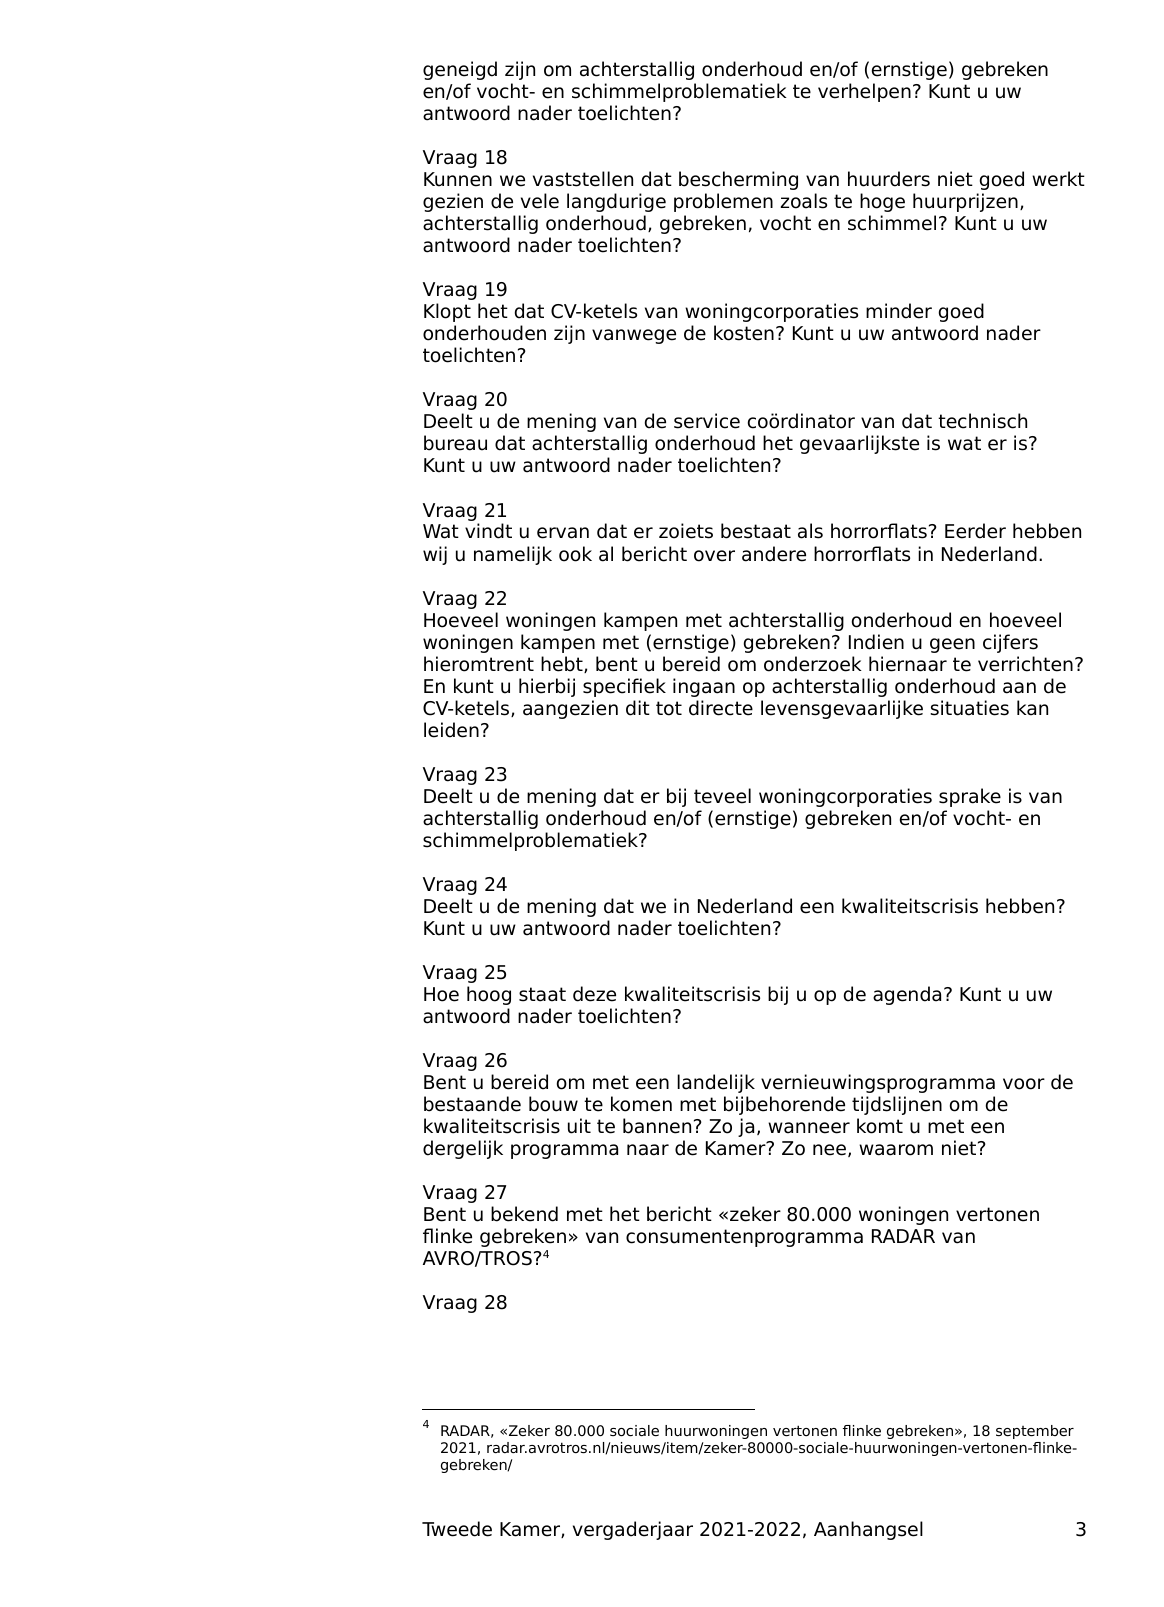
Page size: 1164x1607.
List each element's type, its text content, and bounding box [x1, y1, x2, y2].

text Deelt u de mening dat we in Nederland een kwaliteitscrisis hebben? Kunt u uw antwoord nader toelichten? [422, 896, 1087, 940]
text Wat vindt u ervan dat er zoiets bestaat als horrorflats? Eerder hebben wij u namelijk ook al bericht over andere horrorflats in Nederland. [422, 521, 1087, 565]
text Vraag 19 [422, 279, 1087, 301]
text Vraag 20 [422, 389, 1087, 411]
text Klopt het dat CV-ketels van woningcorporaties minder goed onderhouden zijn vanwege de kosten? Kunt u uw antwoord nader toelichten? [422, 301, 1087, 367]
text Hoe hoog staat deze kwaliteitscrisis bij u op de agenda? Kunt u uw antwoord nader toelichten? [422, 984, 1087, 1028]
text Vraag 22 [422, 588, 1087, 609]
text Vraag 25 [422, 962, 1087, 984]
text geneigd zijn om achterstallig onderhoud en/of (ernstige) gebreken en/of vocht- en schimmelproblematiek te verhelpen? Kunt u uw antwoord nader toelichten? [422, 59, 1087, 125]
text Bent u bereid om met een landelijk vernieuwingsprogramma voor de bestaande bouw te komen met bijbehorende tijdslijnen om de kwaliteitscrisis uit te bannen? Zo ja, wanneer komt u met een dergelijk programma naar de Kamer? Zo nee, waarom niet? [422, 1072, 1087, 1160]
text Bent u bekend met het bericht «zeker 80.000 woningen vertonen flinke gebreken» van consumentenprogramma RADAR van AVRO/TROS? [422, 1204, 1087, 1270]
text Kunnen we vaststellen dat bescherming van huurders niet goed werkt gezien de vele langdurige problemen zoals te hoge huurprijzen, achterstallig onderhoud, gebreken, vocht en schimmel? Kunt u uw antwoord nader toelichten? [422, 169, 1087, 257]
text RADAR, «Zeker 80.000 sociale huurwoningen vertonen flinke gebreken», 18 september 2021, radar.avrotros.nl/nieuws/item/zeker-80000-sociale-huurwoningen-vertonen-flinke-gebreken/ [422, 1418, 1087, 1474]
text Vraag 21 [422, 499, 1087, 521]
text Vraag 18 [422, 147, 1087, 169]
text Vraag 28 [422, 1292, 1087, 1314]
text Deelt u de mening van de service coördinator van dat technisch bureau dat achterstallig onderhoud het gevaarlijkste is wat er is? Kunt u uw antwoord nader toelichten? [422, 411, 1087, 477]
text Deelt u de mening dat er bij teveel woningcorporaties sprake is van achterstallig onderhoud en/of (ernstige) gebreken en/of vocht- en schimmelproblematiek? [422, 786, 1087, 852]
text Vraag 23 [422, 764, 1087, 786]
text Vraag 24 [422, 874, 1087, 896]
text Vraag 27 [422, 1182, 1087, 1204]
text Vraag 26 [422, 1050, 1087, 1072]
text Hoeveel woningen kampen met achterstallig onderhoud en hoeveel woningen kampen met (ernstige) gebreken? Indien u geen cijfers hieromtrent hebt, bent u bereid om onderzoek hiernaar te verrichten? En kunt u hierbij specifiek ingaan op achterstallig onderhoud aan de CV-ketels, aangezien dit tot directe levensgevaarlijke situaties kan leiden? [422, 609, 1087, 741]
